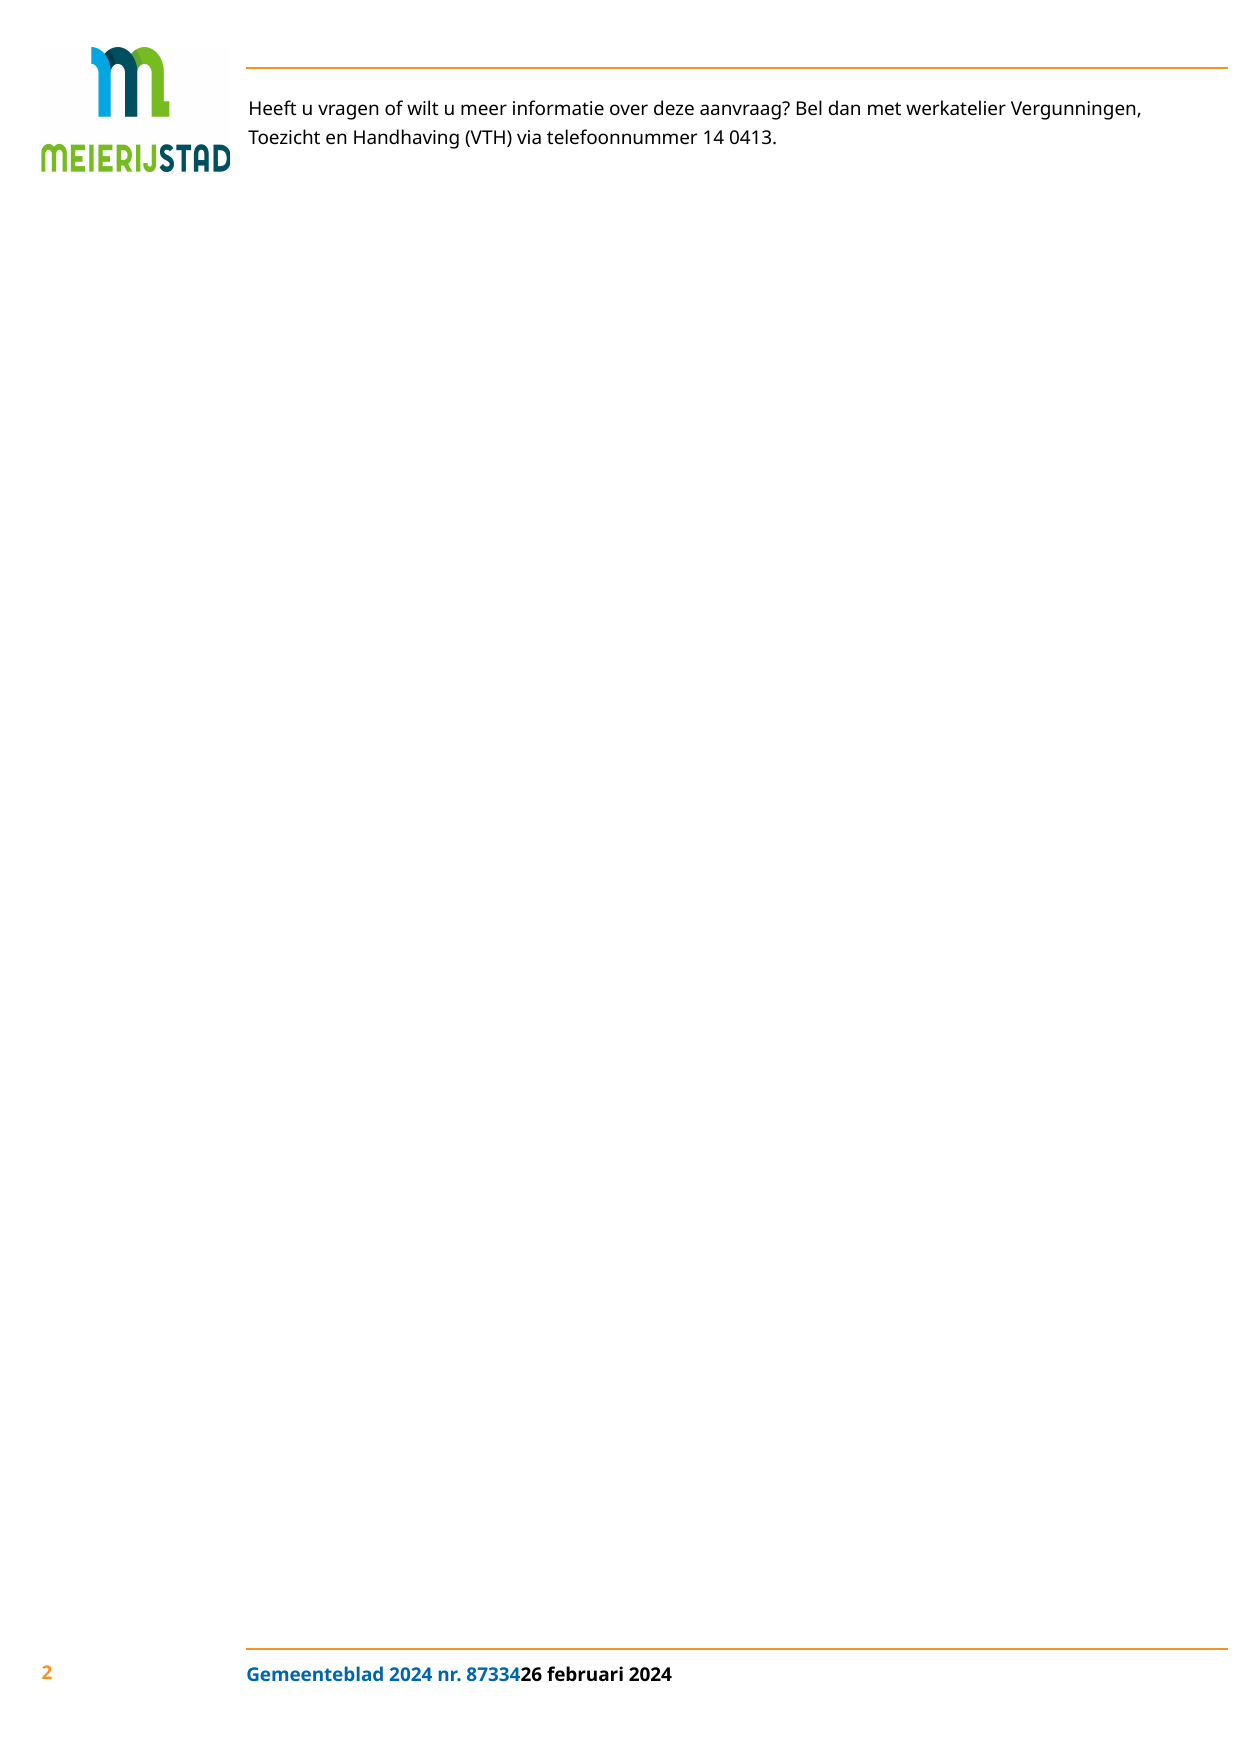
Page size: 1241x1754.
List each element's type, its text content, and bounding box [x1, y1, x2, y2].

picture [41, 47, 231, 172]
text Heeft u vragen of wilt u meer informatie over deze aanvraag? Bel dan met werkatelier Vergunningen, Toezicht en Handhaving (VTH) via telefoonnummer 14 0413. [248, 95, 1152, 150]
